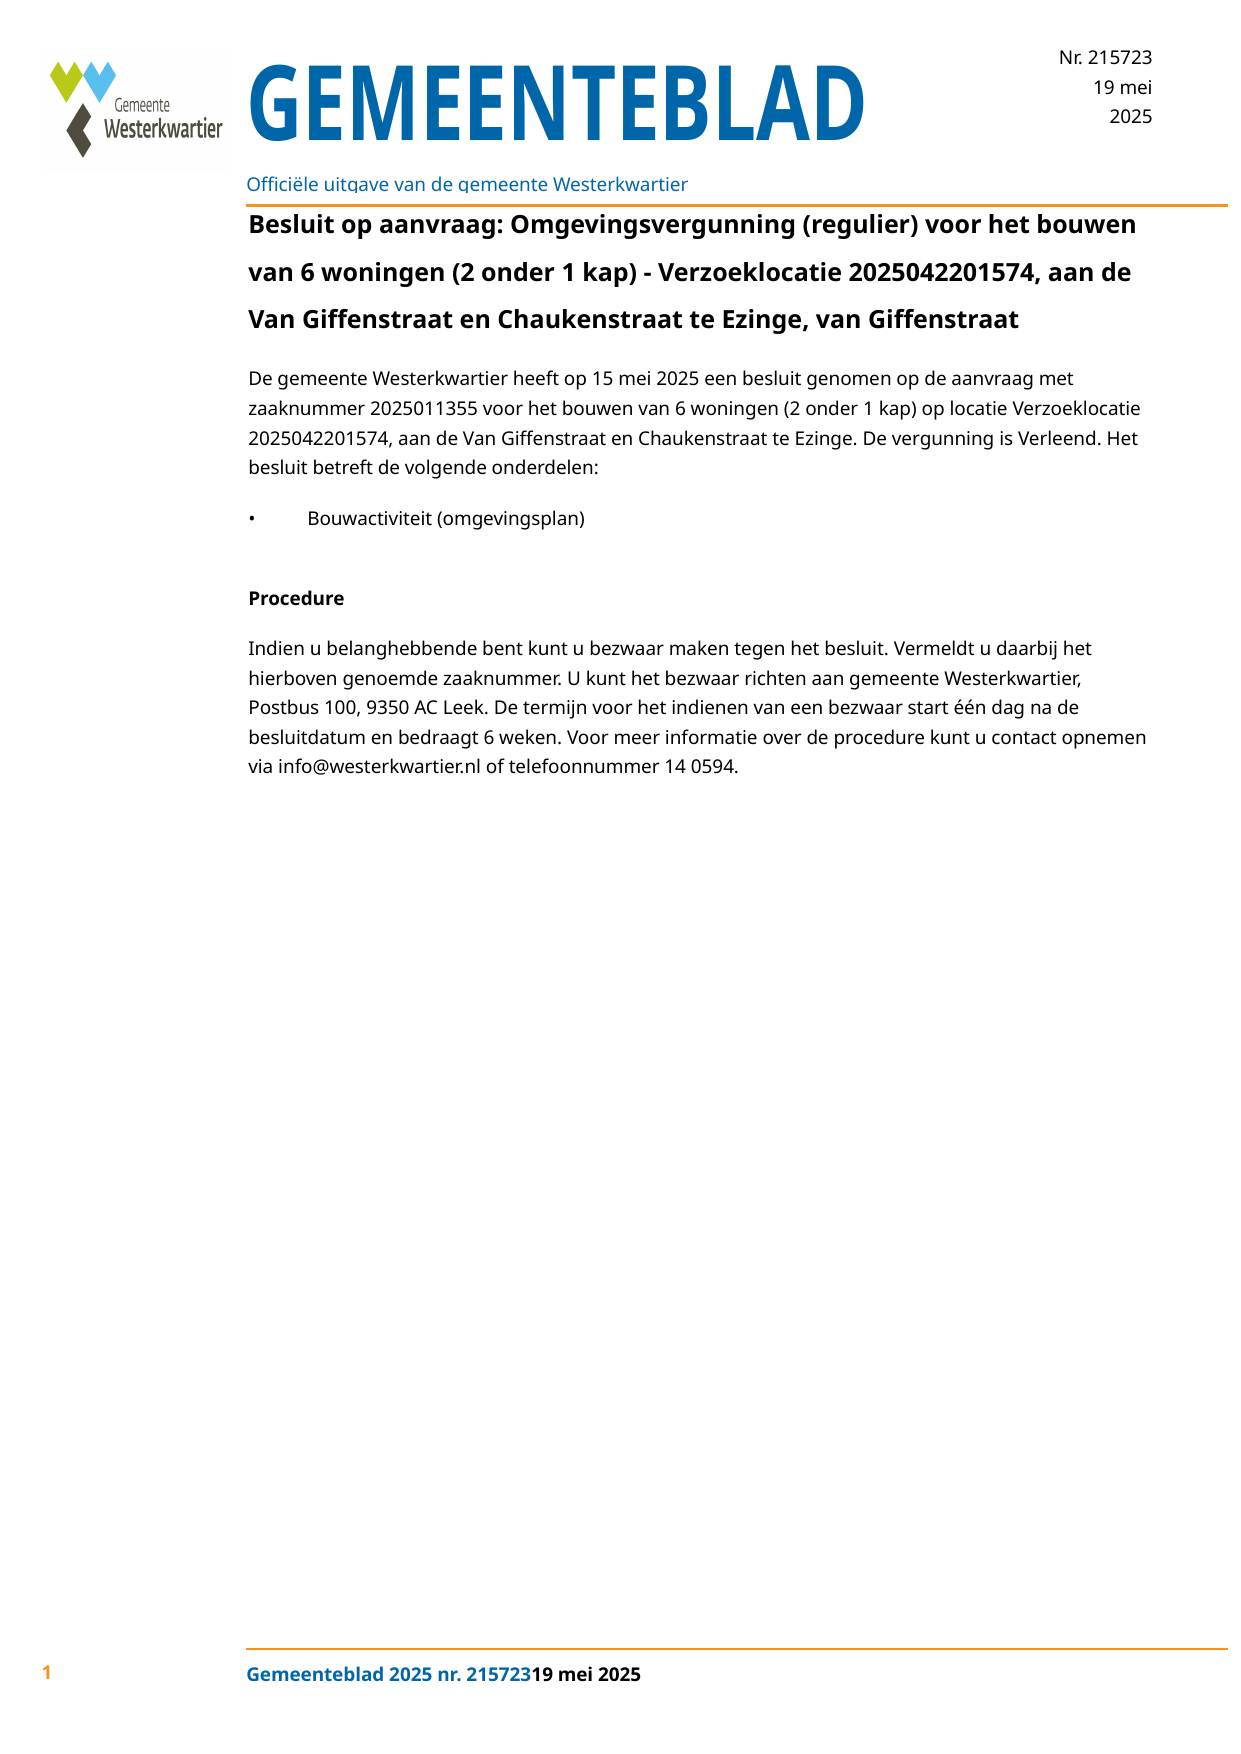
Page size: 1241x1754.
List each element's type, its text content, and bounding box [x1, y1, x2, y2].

list Bouwactiviteit (omgevingsplan) [248, 505, 1152, 530]
picture [41, 47, 231, 172]
text De gemeente Westerkwartier heeft op 15 mei 2025 een besluit genomen op de aanvraag met zaaknummer 2025011355 voor het bouwen van 6 woningen (2 onder 1 kap) op locatie Verzoeklocatie 2025042201574, aan de Van Giffenstraat en Chaukenstraat te Ezinge. De vergunning is Verleend. Het besluit betreft de volgende onderdelen: [248, 366, 1152, 480]
text Besluit op aanvraag: Omgevingsvergunning (regulier) voor het bouwen van 6 woningen (2 onder 1 kap) - Verzoeklocatie 2025042201574, aan de Van Giffenstraat en Chaukenstraat te Ezinge, van Giffenstraat [248, 207, 1152, 336]
text Procedure [248, 585, 1152, 610]
text Indien u belanghebbende bent kunt u bezwaar maken tegen het besluit. Vermeldt u daarbij het hierboven genoemde zaaknummer. U kunt het bezwaar richten aan gemeente Westerkwartier, Postbus 100, 9350 AC Leek. De termijn voor het indienen van een bezwaar start één dag na de besluitdatum en bedraagt 6 weken. Voor meer informatie over de procedure kunt u contact opnemen via info@westerkwartier.nl of telefoonnummer 14 0594. [248, 635, 1152, 779]
